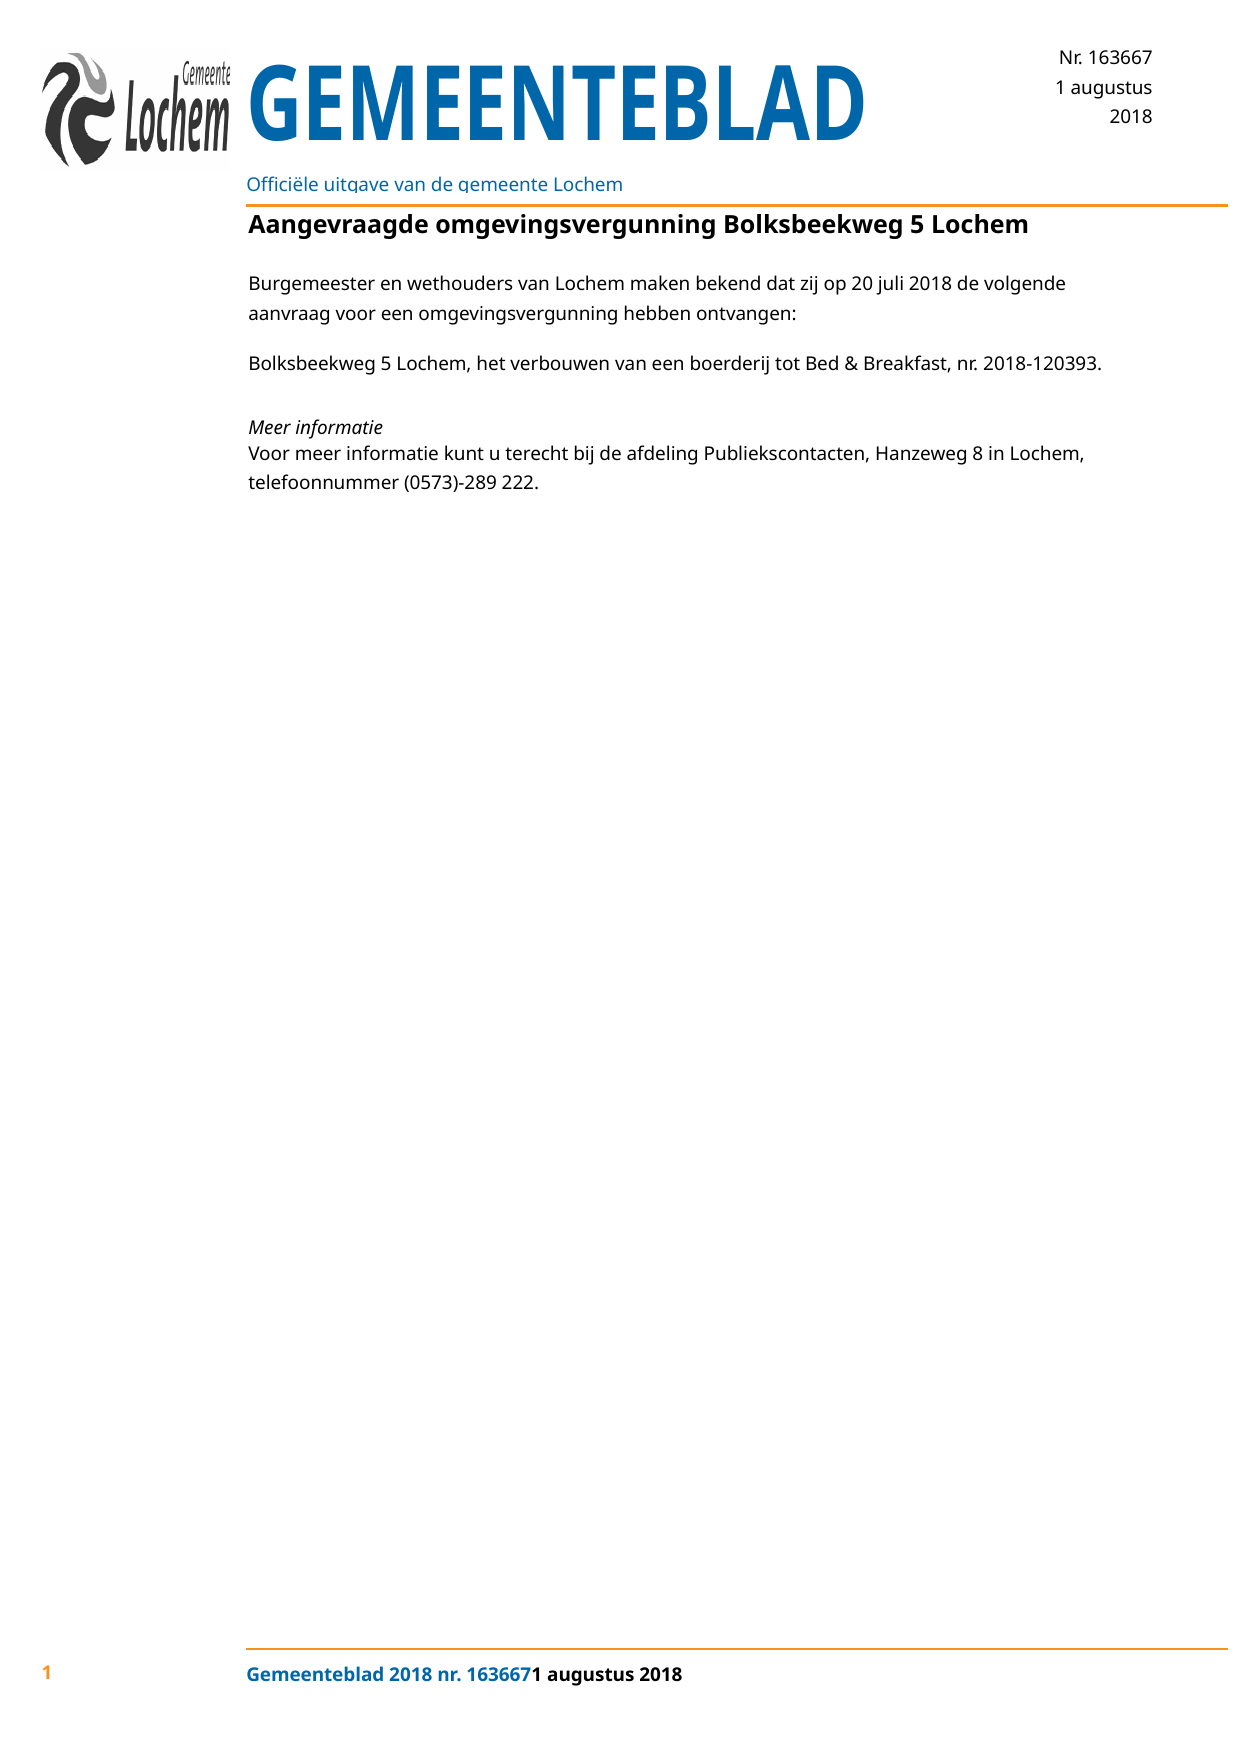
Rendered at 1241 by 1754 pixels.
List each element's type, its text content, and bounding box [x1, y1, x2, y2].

picture [41, 47, 231, 172]
text Voor meer informatie kunt u terecht bij de afdeling Publiekscontacten, Hanzeweg 8 in Lochem, telefoonnummer (0573)-289 222. [248, 440, 1152, 495]
text Aangevraagde omgevingsvergunning Bolksbeekweg 5 Lochem [248, 207, 1152, 241]
text Bolksbeekweg 5 Lochem, het verbouwen van een boerderij tot Bed & Breakfast, nr. 2018-120393. [248, 350, 1152, 376]
text Burgemeester en wethouders van Lochem maken bekend dat zij op 20 juli 2018 de volgende aanvraag voor een omgevingsvergunning hebben ontvangen: [248, 270, 1152, 326]
text Meer informatie [248, 414, 1152, 440]
